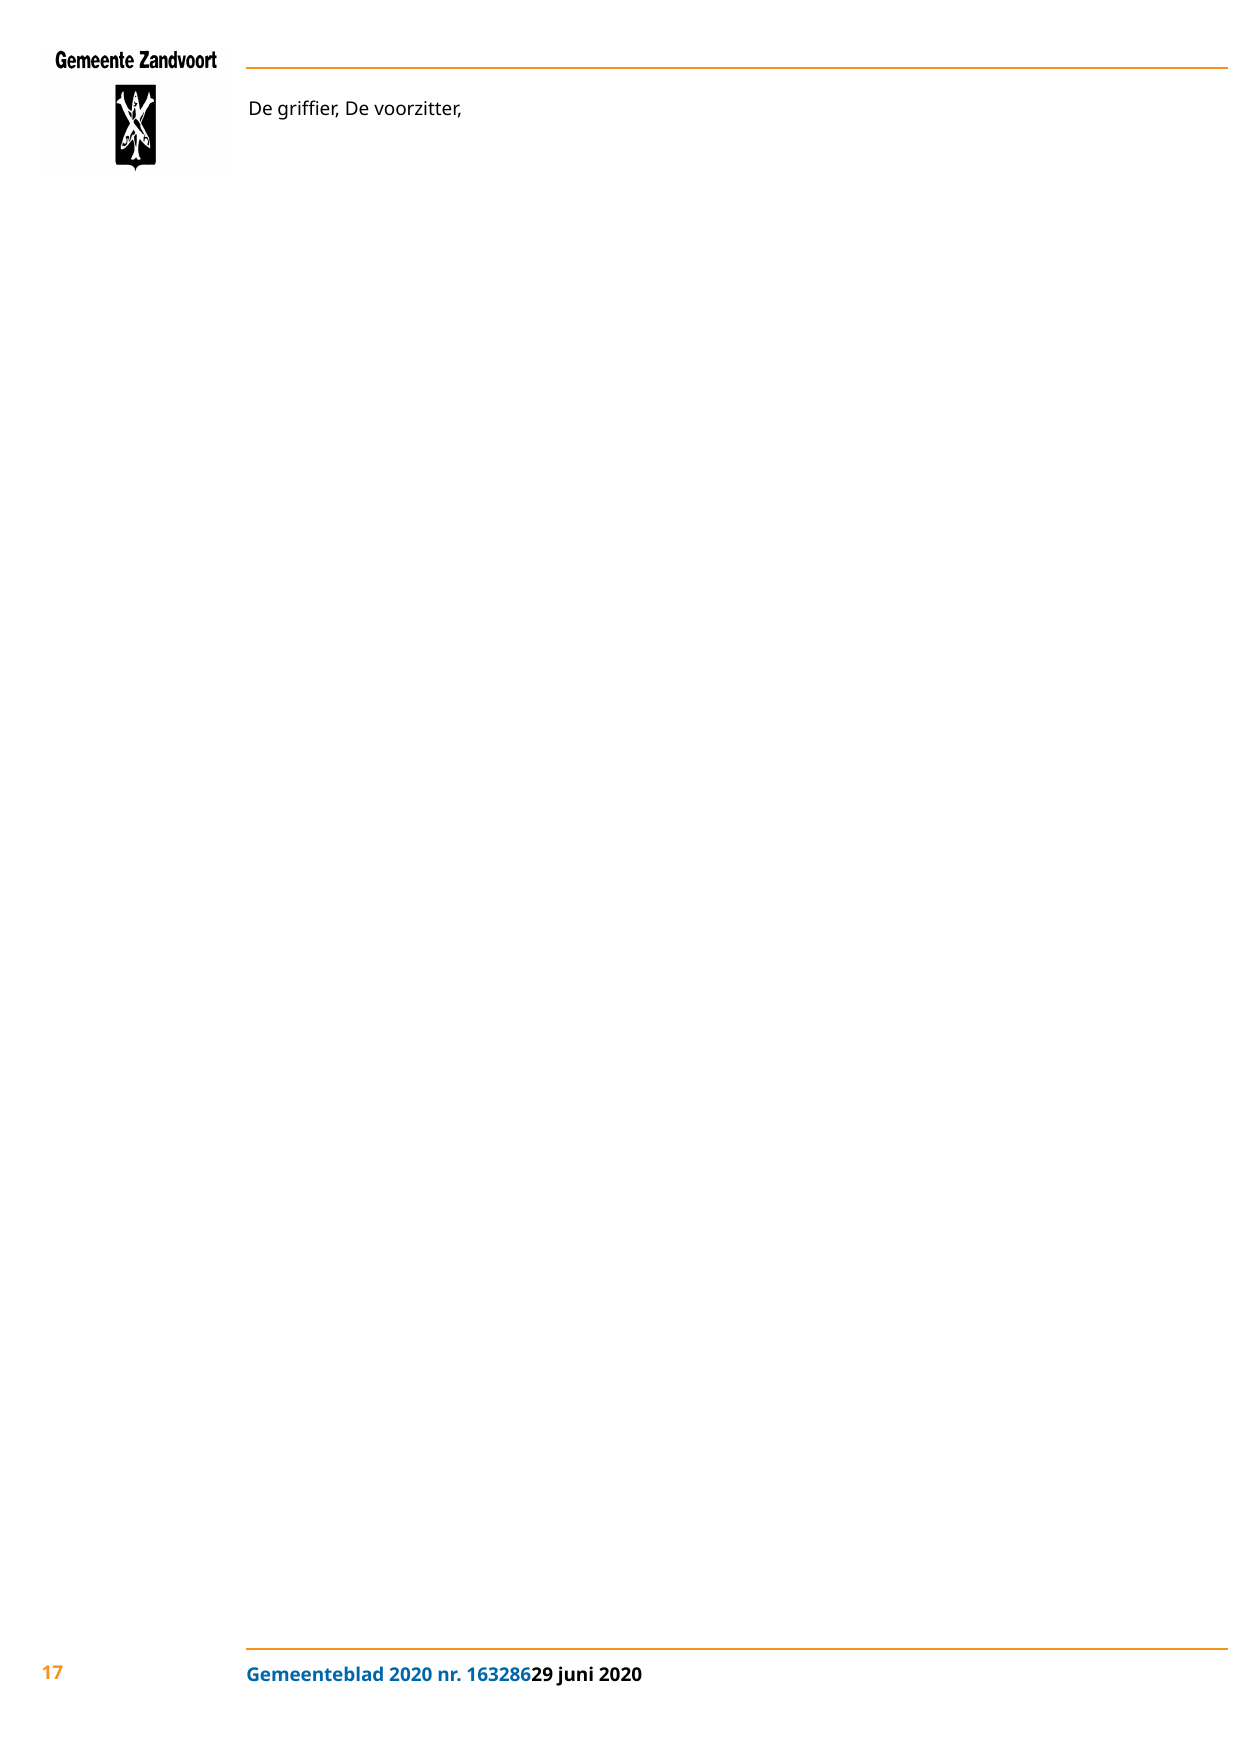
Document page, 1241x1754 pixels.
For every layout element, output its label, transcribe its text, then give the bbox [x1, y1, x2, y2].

text De griffier, De voorzitter, [248, 95, 1152, 121]
picture [41, 47, 231, 172]
